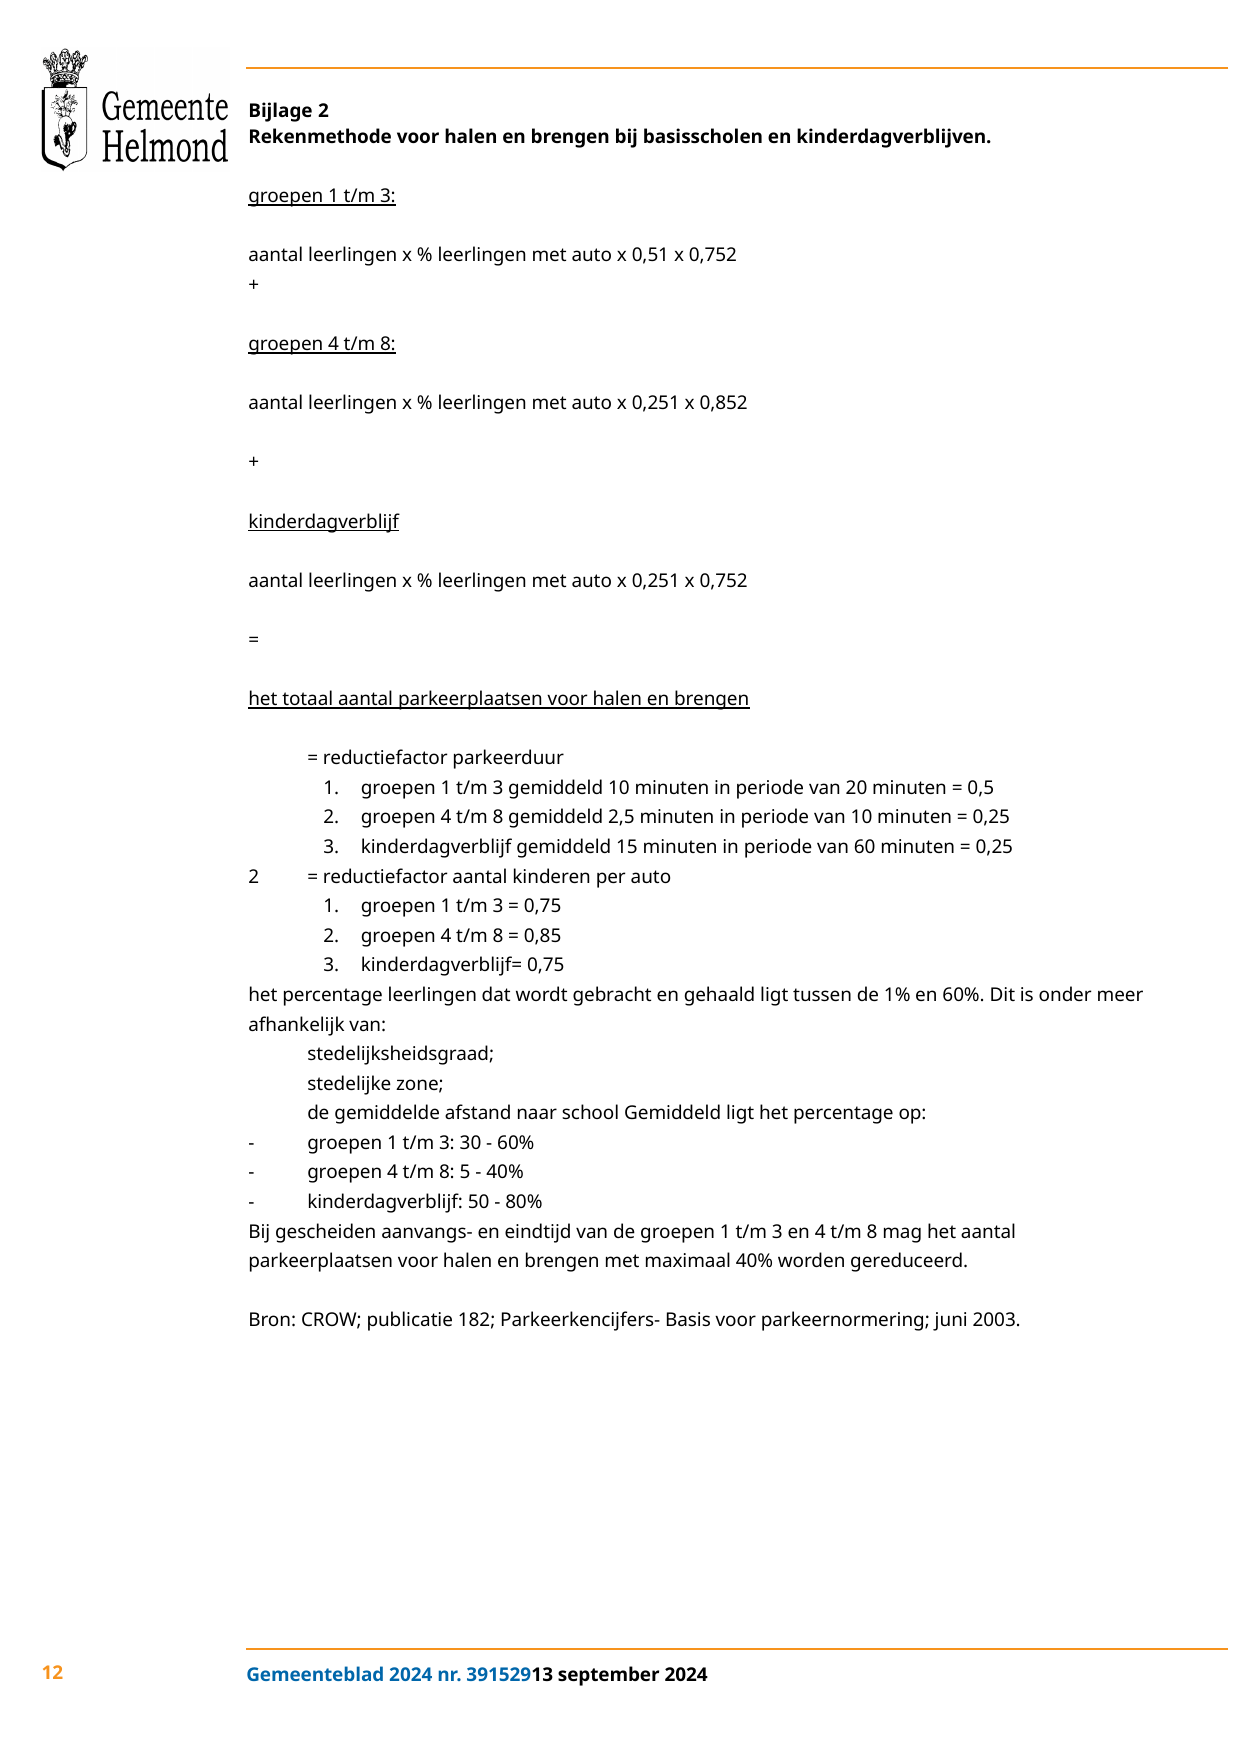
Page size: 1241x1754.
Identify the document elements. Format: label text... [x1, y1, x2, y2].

text het percentage leerlingen dat wordt gebracht en gehaald ligt tussen de 1% en 60%. Dit is onder meer afhankelijk van: [248, 981, 1152, 1037]
list groepen 4 t/m 8 = 0,85 [323, 922, 1152, 948]
text + [248, 271, 1152, 297]
text + [248, 449, 1152, 474]
list groepen 1 t/m 3: 30 - 60% [248, 1129, 1152, 1155]
list groepen 4 t/m 8: 5 - 40% [248, 1159, 1152, 1184]
list kinderdagverblijf gemiddeld 15 minuten in periode van 60 minuten = 0,25 [323, 833, 1152, 859]
text aantal leerlingen x % leerlingen met auto x 0,51 x 0,752 [248, 242, 1152, 267]
text Bron: CROW; publicatie 182; Parkeerkencijfers- Basis voor parkeernormering; juni 2003. [248, 1307, 1152, 1332]
text Rekenmethode voor halen en brengen bij basisscholen en kinderdagverblijven. [248, 123, 1152, 149]
list de gemiddelde afstand naar school Gemiddeld ligt het percentage op: [248, 1099, 1152, 1125]
text het totaal aantal parkeerplaatsen voor halen en brengen [248, 685, 1152, 711]
list stedelijke zone; [248, 1070, 1152, 1096]
text kinderdagverblijf [248, 508, 1152, 534]
list kinderdagverblijf= 0,75 [323, 952, 1152, 977]
text aantal leerlingen x % leerlingen met auto x 0,251 x 0,852 [248, 389, 1152, 415]
list groepen 4 t/m 8 gemiddeld 2,5 minuten in periode van 10 minuten = 0,25 [323, 804, 1152, 829]
list kinderdagverblijf: 50 - 80% [248, 1188, 1152, 1214]
list groepen 1 t/m 3 = 0,75 [323, 892, 1152, 918]
text = [248, 626, 1152, 652]
list = reductiefactor aantal kinderen per auto [248, 863, 1152, 889]
text aantal leerlingen x % leerlingen met auto x 0,251 x 0,752 [248, 567, 1152, 593]
picture [41, 47, 231, 172]
text groepen 4 t/m 8: [248, 330, 1152, 356]
text Bij gescheiden aanvangs- en eindtijd van de groepen 1 t/m 3 en 4 t/m 8 mag het aantal parkeerplaatsen voor halen en brengen met maximaal 40% worden gereduceerd. [248, 1218, 1152, 1273]
list stedelijksheidsgraad; [248, 1040, 1152, 1066]
text Bijlage 2 [248, 95, 1152, 123]
list = reductiefactor parkeerduur [248, 744, 1152, 770]
text groepen 1 t/m 3: [248, 182, 1152, 208]
list groepen 1 t/m 3 gemiddeld 10 minuten in periode van 20 minuten = 0,5 [323, 774, 1152, 800]
